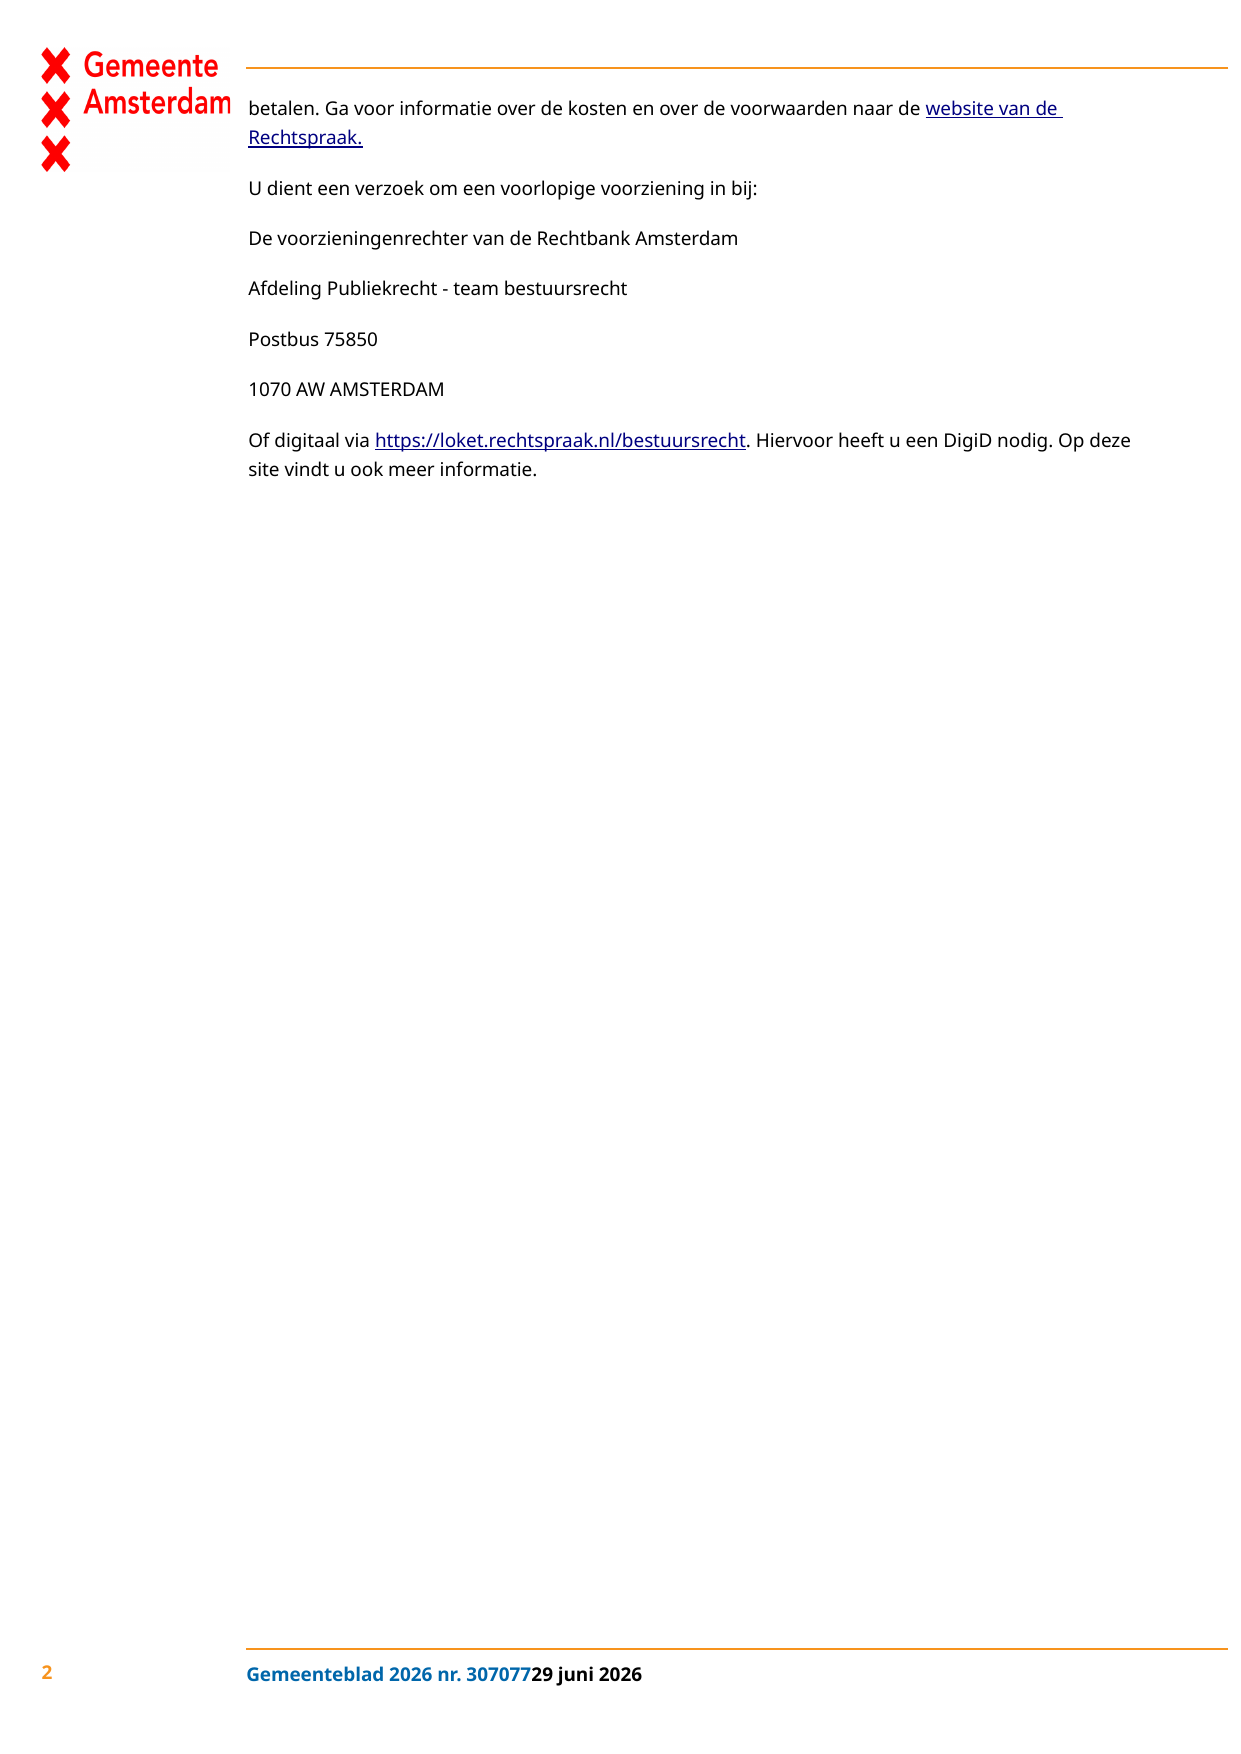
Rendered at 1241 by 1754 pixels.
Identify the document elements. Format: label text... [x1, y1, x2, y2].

text De voorzieningenrechter van de Rechtbank Amsterdam [248, 225, 1152, 251]
text betalen. Ga voor informatie over de kosten en over de voorwaarden naar de website van de Rechtspraak. [248, 95, 1152, 150]
text Postbus 75850 [248, 326, 1152, 352]
text Afdeling Publiekrecht - team bestuursrecht [248, 276, 1152, 301]
text U dient een verzoek om een voorlopige voorziening in bij: [248, 175, 1152, 201]
text 1070 AW AMSTERDAM [248, 376, 1152, 402]
picture [41, 47, 231, 172]
text Of digitaal via https://loket.rechtspraak.nl/bestuursrecht. Hiervoor heeft u een DigiD nodig. Op deze site vindt u ook meer informatie. [248, 427, 1152, 482]
